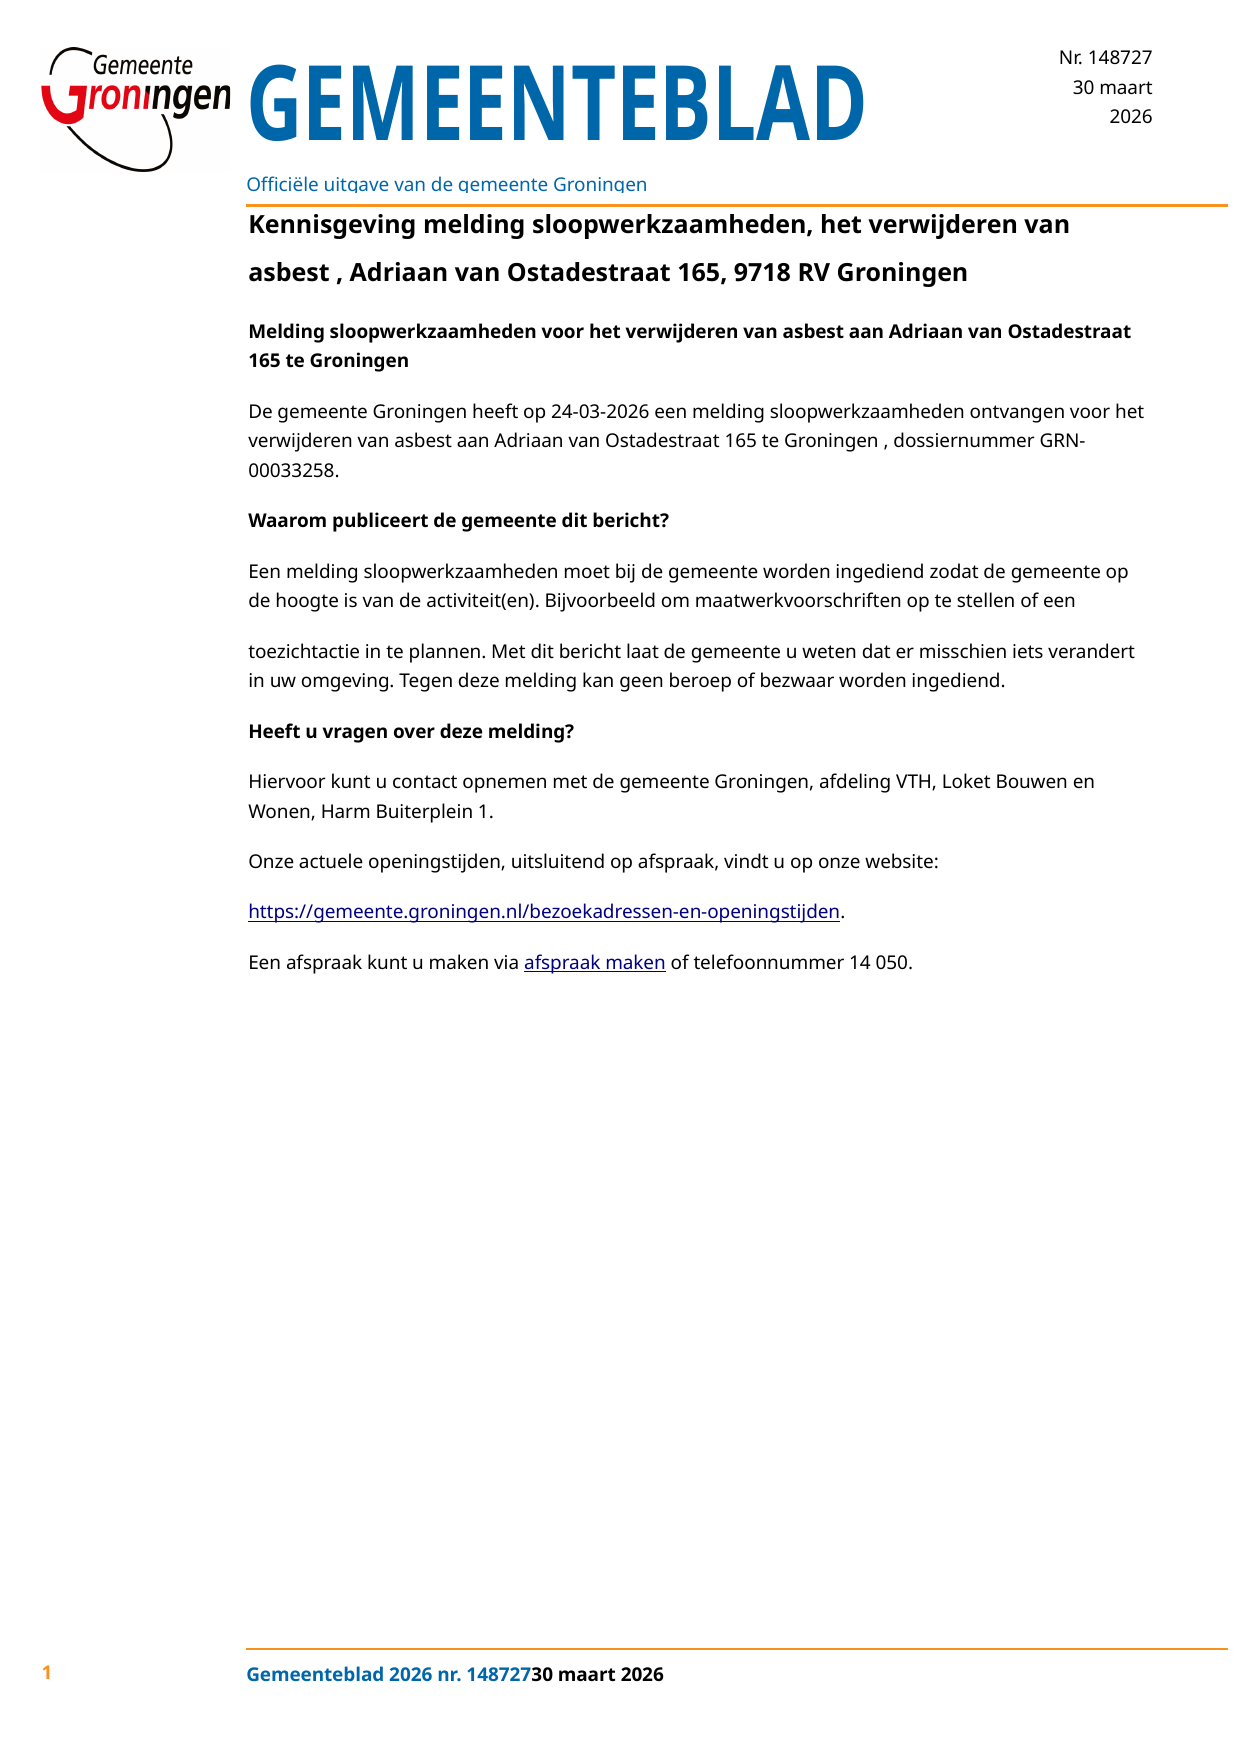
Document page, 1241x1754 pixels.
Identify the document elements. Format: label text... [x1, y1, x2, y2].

text Waarom publiceert de gemeente dit bericht? [248, 507, 1152, 533]
text Onze actuele openingstijden, uitsluitend op afspraak, vindt u op onze website: [248, 848, 1152, 874]
text Kennisgeving melding sloopwerkzaamheden, het verwijderen van asbest , Adriaan van Ostadestraat 165, 9718 RV Groningen [248, 207, 1152, 288]
text Hiervoor kunt u contact opnemen met de gemeente Groningen, afdeling VTH, Loket Bouwen en Wonen, Harm Buiterplein 1. [248, 768, 1152, 824]
text toezichtactie in te plannen. Met dit bericht laat de gemeente u weten dat er misschien iets verandert in uw omgeving. Tegen deze melding kan geen beroep of bezwaar worden ingediend. [248, 638, 1152, 693]
picture [41, 47, 231, 172]
text Een melding sloopwerkzaamheden moet bij de gemeente worden ingediend zodat de gemeente op de hoogte is van de activiteit(en). Bijvoorbeeld om maatwerkvoorschriften op te stellen of een [248, 558, 1152, 613]
text Heeft u vragen over deze melding? [248, 718, 1152, 744]
text Melding sloopwerkzaamheden voor het verwijderen van asbest aan Adriaan van Ostadestraat 165 te Groningen [248, 318, 1152, 373]
text De gemeente Groningen heeft op 24-03-2026 een melding sloopwerkzaamheden ontvangen voor het verwijderen van asbest aan Adriaan van Ostadestraat 165 te Groningen , dossiernummer GRN-00033258. [248, 398, 1152, 483]
text https://gemeente.groningen.nl/bezoekadressen-en-openingstijden. [248, 899, 1152, 924]
text Een afspraak kunt u maken via afspraak maken of telefoonnummer 14 050. [248, 949, 1152, 975]
